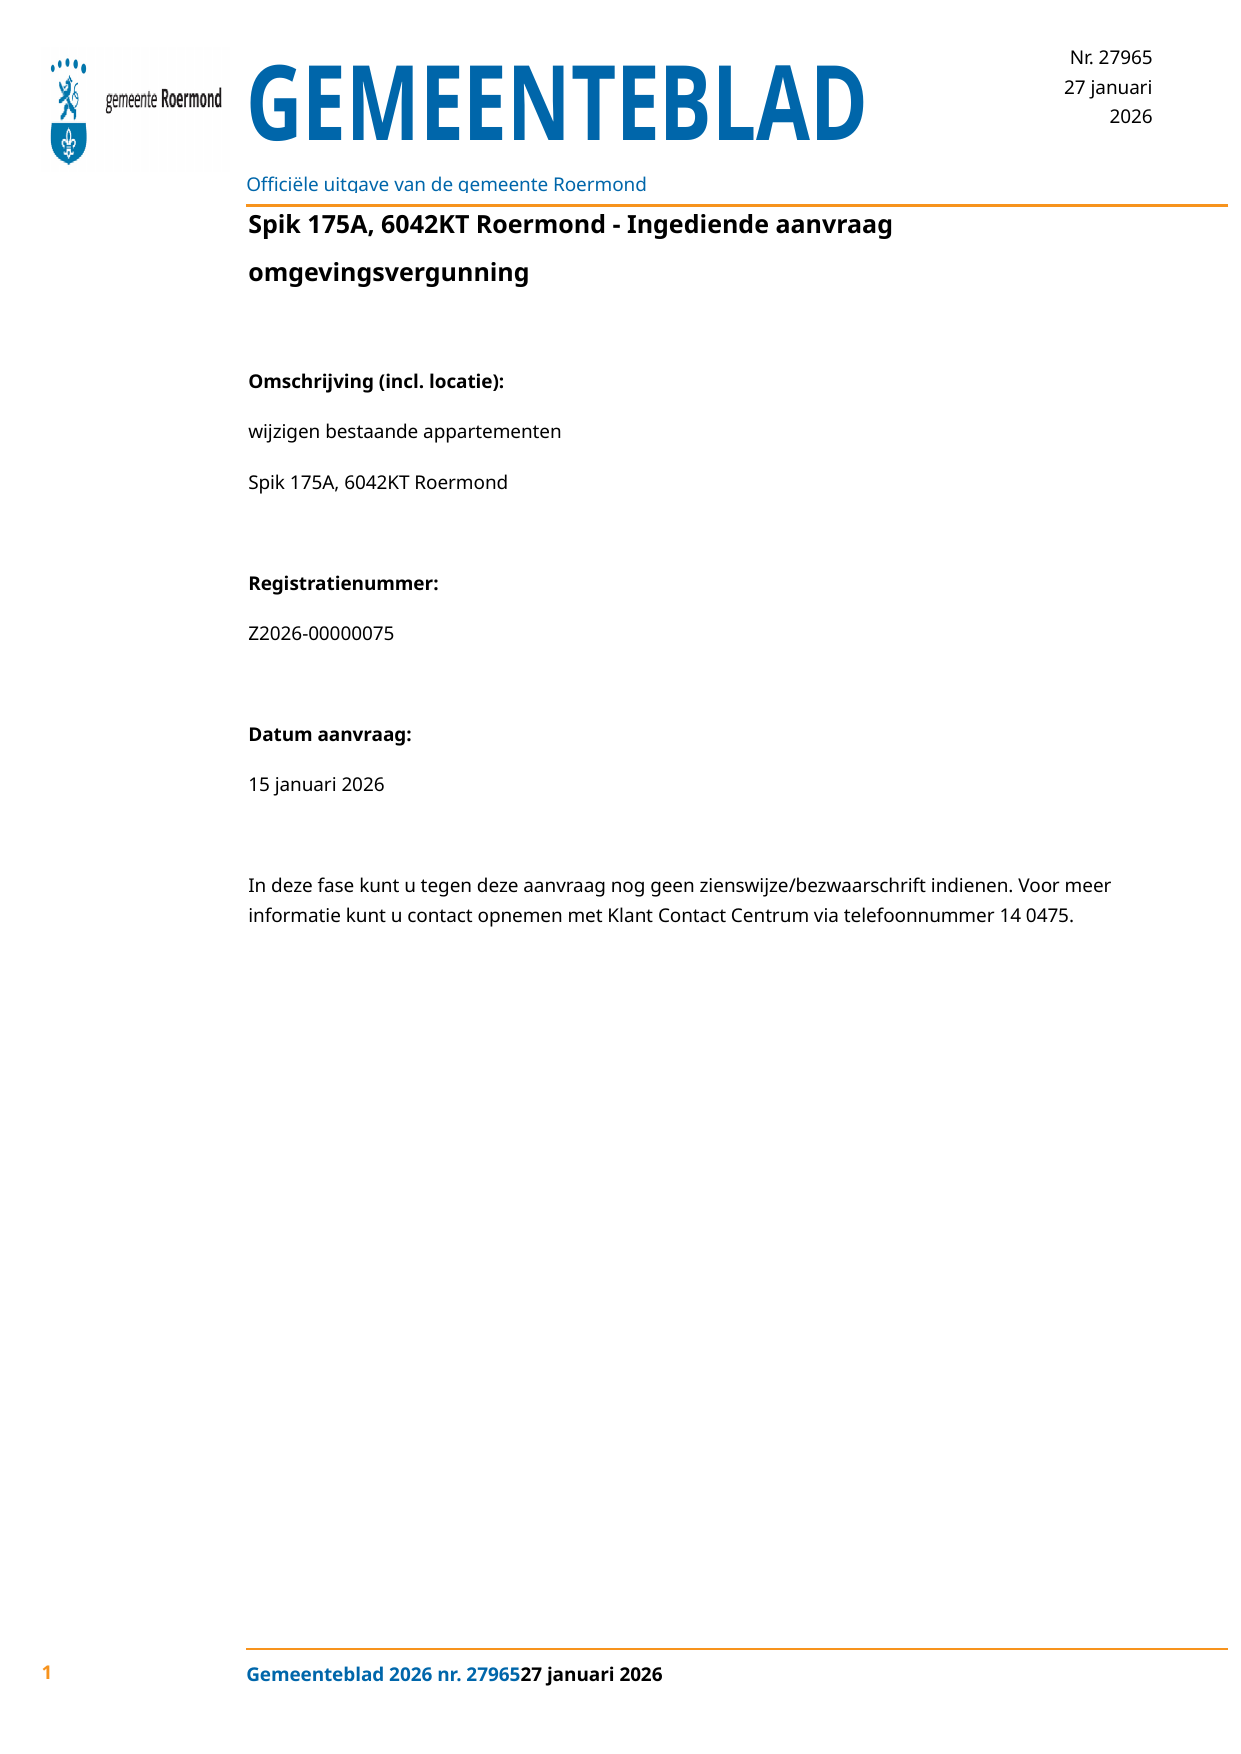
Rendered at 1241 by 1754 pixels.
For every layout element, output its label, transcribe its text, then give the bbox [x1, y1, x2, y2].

text In deze fase kunt u tegen deze aanvraag nog geen zienswijze/bezwaarschrift indienen. Voor meer informatie kunt u contact opnemen met Klant Contact Centrum via telefoonnummer 14 0475. [248, 872, 1152, 928]
text Registratienummer: [248, 570, 1152, 596]
text Omschrijving (incl. locatie): [248, 368, 1152, 394]
picture [41, 47, 231, 172]
text Z2026-00000075 [248, 620, 1152, 646]
text Spik 175A, 6042KT Roermond - Ingediende aanvraag omgevingsvergunning [248, 207, 1152, 288]
text wijzigen bestaande appartementen [248, 419, 1152, 444]
text 15 januari 2026 [248, 772, 1152, 797]
text Datum aanvraag: [248, 721, 1152, 747]
text Spik 175A, 6042KT Roermond [248, 469, 1152, 495]
